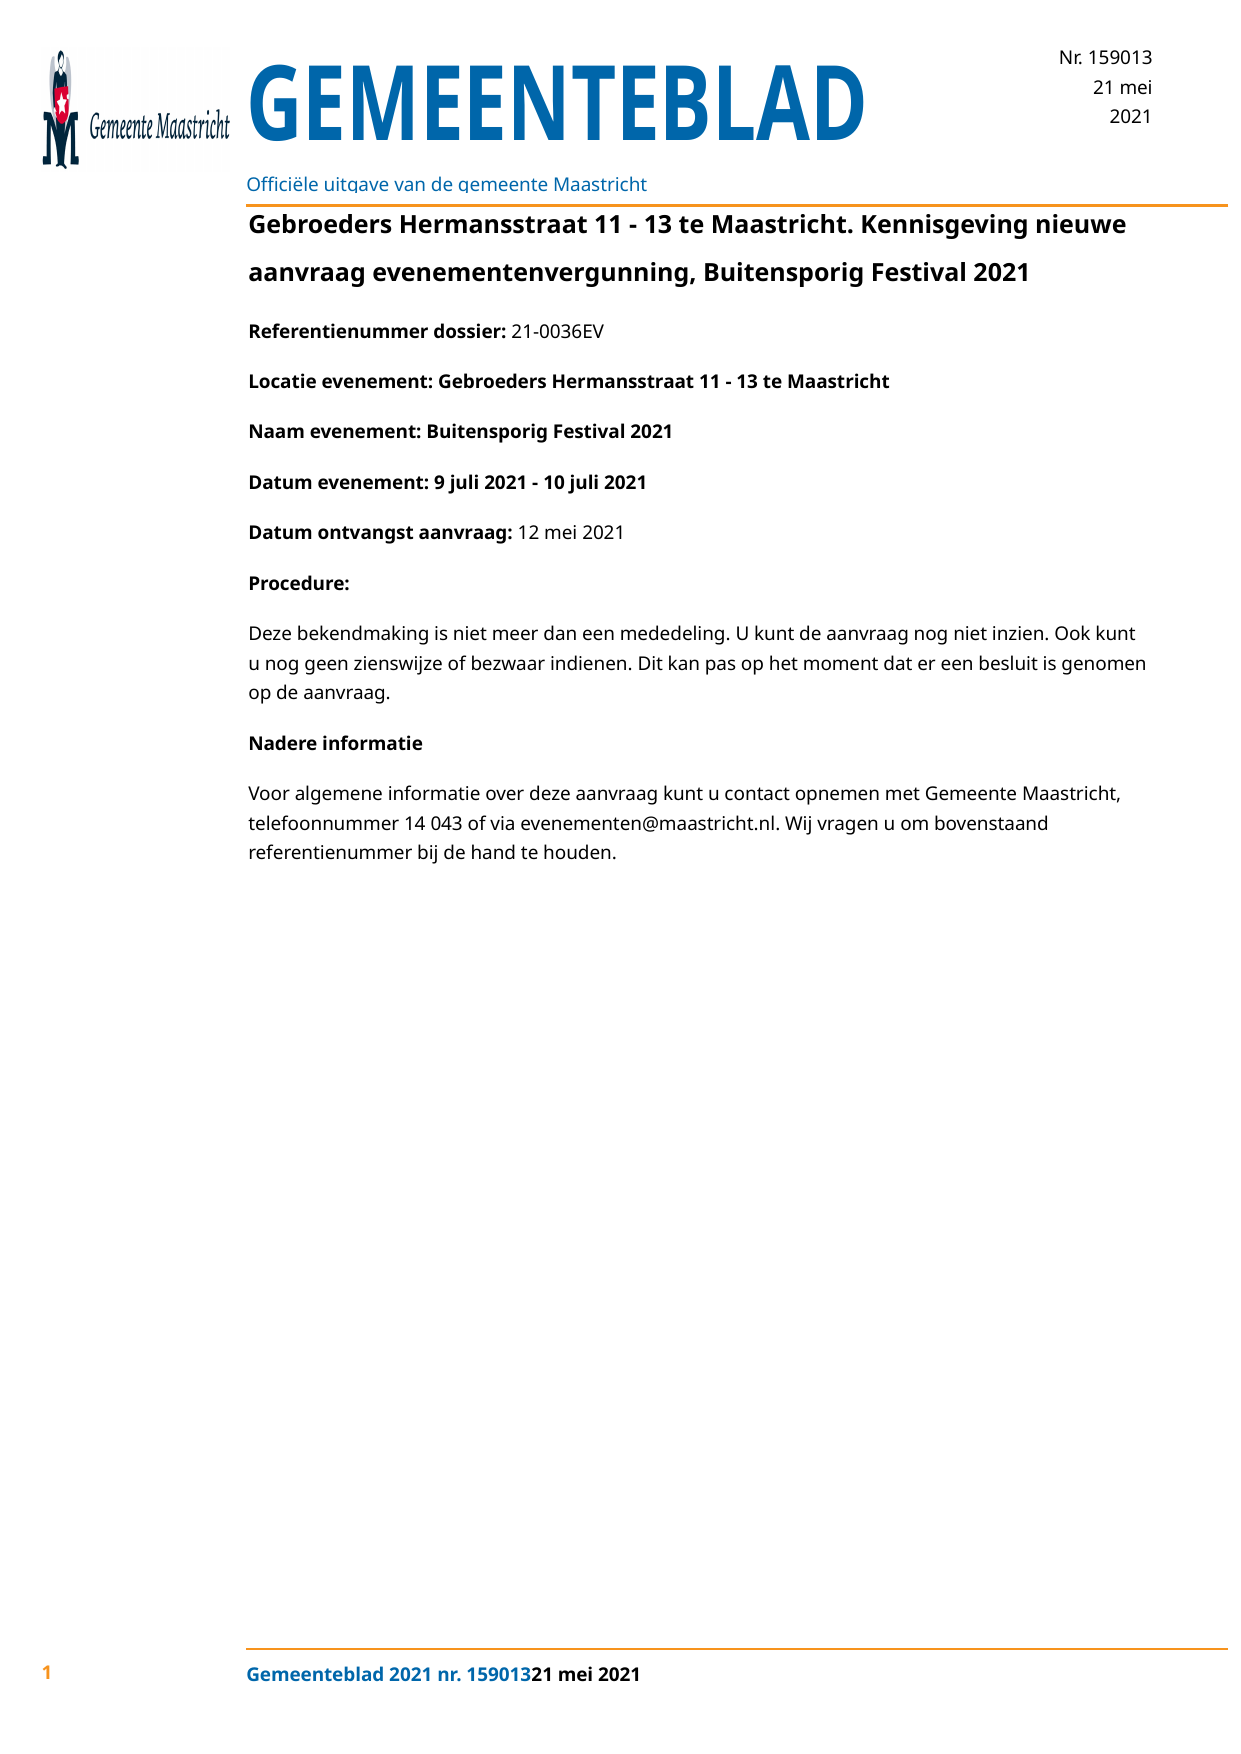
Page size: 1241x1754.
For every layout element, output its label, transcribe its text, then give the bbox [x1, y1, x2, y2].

text Datum ontvangst aanvraag: 12 mei 2021 [248, 519, 1152, 545]
picture [41, 47, 231, 172]
text Nadere informatie [248, 730, 1152, 756]
text Referentienummer dossier: 21-0036EV [248, 318, 1152, 344]
text Gebroeders Hermansstraat 11 - 13 te Maastricht. Kennisgeving nieuwe aanvraag evenementenvergunning, Buitensporig Festival 2021 [248, 207, 1152, 288]
text Deze bekendmaking is niet meer dan een mededeling. U kunt de aanvraag nog niet inzien. Ook kunt u nog geen zienswijze of bezwaar indienen. Dit kan pas op het moment dat er een besluit is genomen op de aanvraag. [248, 620, 1152, 705]
text Datum evenement: 9 juli 2021 - 10 juli 2021 [248, 469, 1152, 495]
text Locatie evenement: Gebroeders Hermansstraat 11 - 13 te Maastricht [248, 368, 1152, 394]
text Naam evenement: Buitensporig Festival 2021 [248, 419, 1152, 444]
text Procedure: [248, 570, 1152, 596]
text Voor algemene informatie over deze aanvraag kunt u contact opnemen met Gemeente Maastricht, telefoonnummer 14 043 of via evenementen@maastricht.nl. Wij vragen u om bovenstaand referentienummer bij de hand te houden. [248, 780, 1152, 865]
